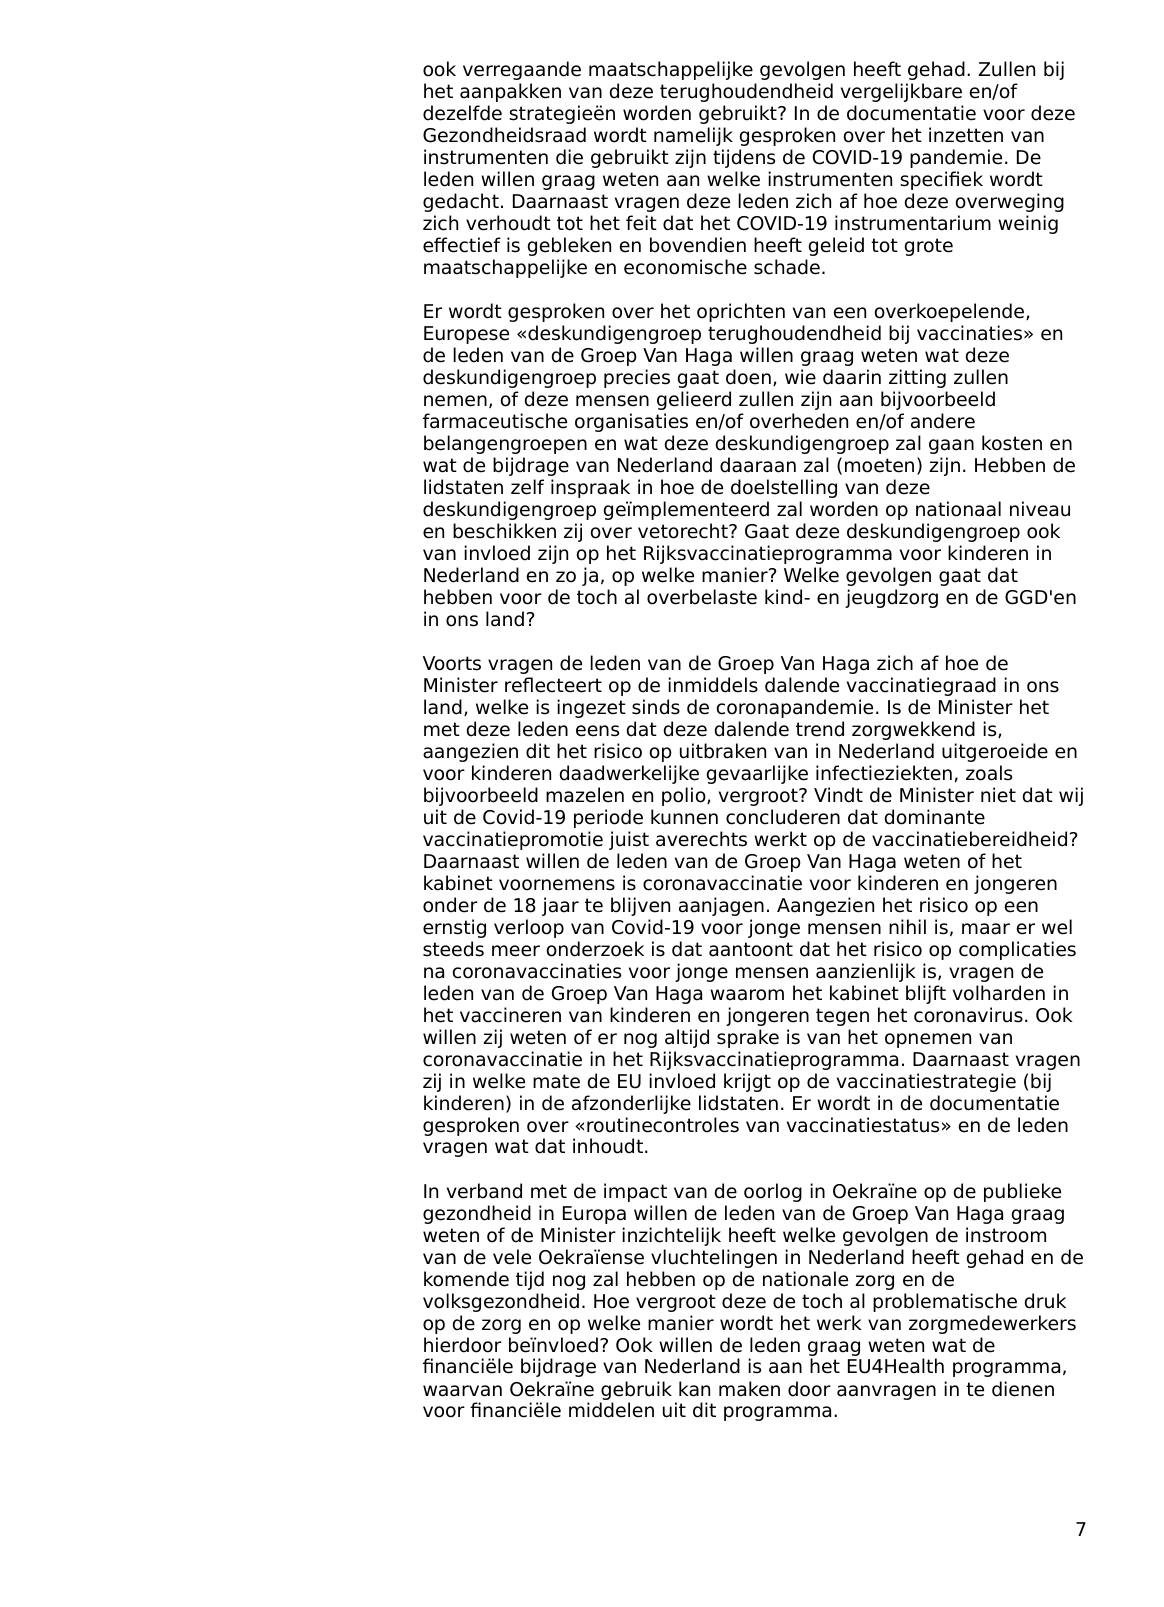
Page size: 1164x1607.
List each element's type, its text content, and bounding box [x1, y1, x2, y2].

text ook verregaande maatschappelijke gevolgen heeft gehad. Zullen bij het aanpakken van deze terughoudendheid vergelijkbare en/of dezelfde strategieën worden gebruikt? In de documentatie voor deze Gezondheidsraad wordt namelijk gesproken over het inzetten van instrumenten die gebruikt zijn tijdens de COVID-19 pandemie. De leden willen graag weten aan welke instrumenten specifiek wordt gedacht. Daarnaast vragen deze leden zich af hoe deze overweging zich verhoudt tot het feit dat het COVID-19 instrumentarium weinig effectief is gebleken en bovendien heeft geleid tot grote maatschappelijke en economische schade. [422, 59, 1087, 279]
text Er wordt gesproken over het oprichten van een overkoepelende, Europese «deskundigengroep terughoudendheid bij vaccinaties» en de leden van de Groep Van Haga willen graag weten wat deze deskundigengroep precies gaat doen, wie daarin zitting zullen nemen, of deze mensen gelieerd zullen zijn aan bijvoorbeeld farmaceutische organisaties en/of overheden en/of andere belangengroepen en wat deze deskundigengroep zal gaan kosten en wat de bijdrage van Nederland daaraan zal (moeten) zijn. Hebben de lidstaten zelf inspraak in hoe de doelstelling van deze deskundigengroep geïmplementeerd zal worden op nationaal niveau en beschikken zij over vetorecht? Gaat deze deskundigengroep ook van invloed zijn op het Rijksvaccinatieprogramma voor kinderen in Nederland en zo ja, op welke manier? Welke gevolgen gaat dat hebben voor de toch al overbelaste kind- en jeugdzorg en de GGD'en in ons land? [422, 301, 1087, 631]
text Voorts vragen de leden van de Groep Van Haga zich af hoe de Minister reflecteert op de inmiddels dalende vaccinatiegraad in ons land, welke is ingezet sinds de coronapandemie. Is de Minister het met deze leden eens dat deze dalende trend zorgwekkend is, aangezien dit het risico op uitbraken van in Nederland uitgeroeide en voor kinderen daadwerkelijke gevaarlijke infectieziekten, zoals bijvoorbeeld mazelen en polio, vergroot? Vindt de Minister niet dat wij uit de Covid-19 periode kunnen concluderen dat dominante vaccinatiepromotie juist averechts werkt op de vaccinatiebereidheid? Daarnaast willen de leden van de Groep Van Haga weten of het kabinet voornemens is coronavaccinatie voor kinderen en jongeren onder de 18 jaar te blijven aanjagen. Aangezien het risico op een ernstig verloop van Covid-19 voor jonge mensen nihil is, maar er wel steeds meer onderzoek is dat aantoont dat het risico op complicaties na coronavaccinaties voor jonge mensen aanzienlijk is, vragen de leden van de Groep Van Haga waarom het kabinet blijft volharden in het vaccineren van kinderen en jongeren tegen het coronavirus. Ook willen zij weten of er nog altijd sprake is van het opnemen van coronavaccinatie in het Rijksvaccinatieprogramma. Daarnaast vragen zij in welke mate de EU invloed krijgt op de vaccinatiestrategie (bij kinderen) in de afzonderlijke lidstaten. Er wordt in de documentatie gesproken over «routinecontroles van vaccinatiestatus» en de leden vragen wat dat inhoudt. [422, 653, 1087, 1158]
text In verband met de impact van de oorlog in Oekraïne op de publieke gezondheid in Europa willen de leden van de Groep Van Haga graag weten of de Minister inzichtelijk heeft welke gevolgen de instroom van de vele Oekraïense vluchtelingen in Nederland heeft gehad en de komende tijd nog zal hebben op de nationale zorg en de volksgezondheid. Hoe vergroot deze de toch al problematische druk op de zorg en op welke manier wordt het werk van zorgmedewerkers hierdoor beïnvloed? Ook willen de leden graag weten wat de financiële bijdrage van Nederland is aan het EU4Health programma, waarvan Oekraïne gebruik kan maken door aanvragen in te dienen voor financiële middelen uit dit programma. [422, 1181, 1087, 1422]
